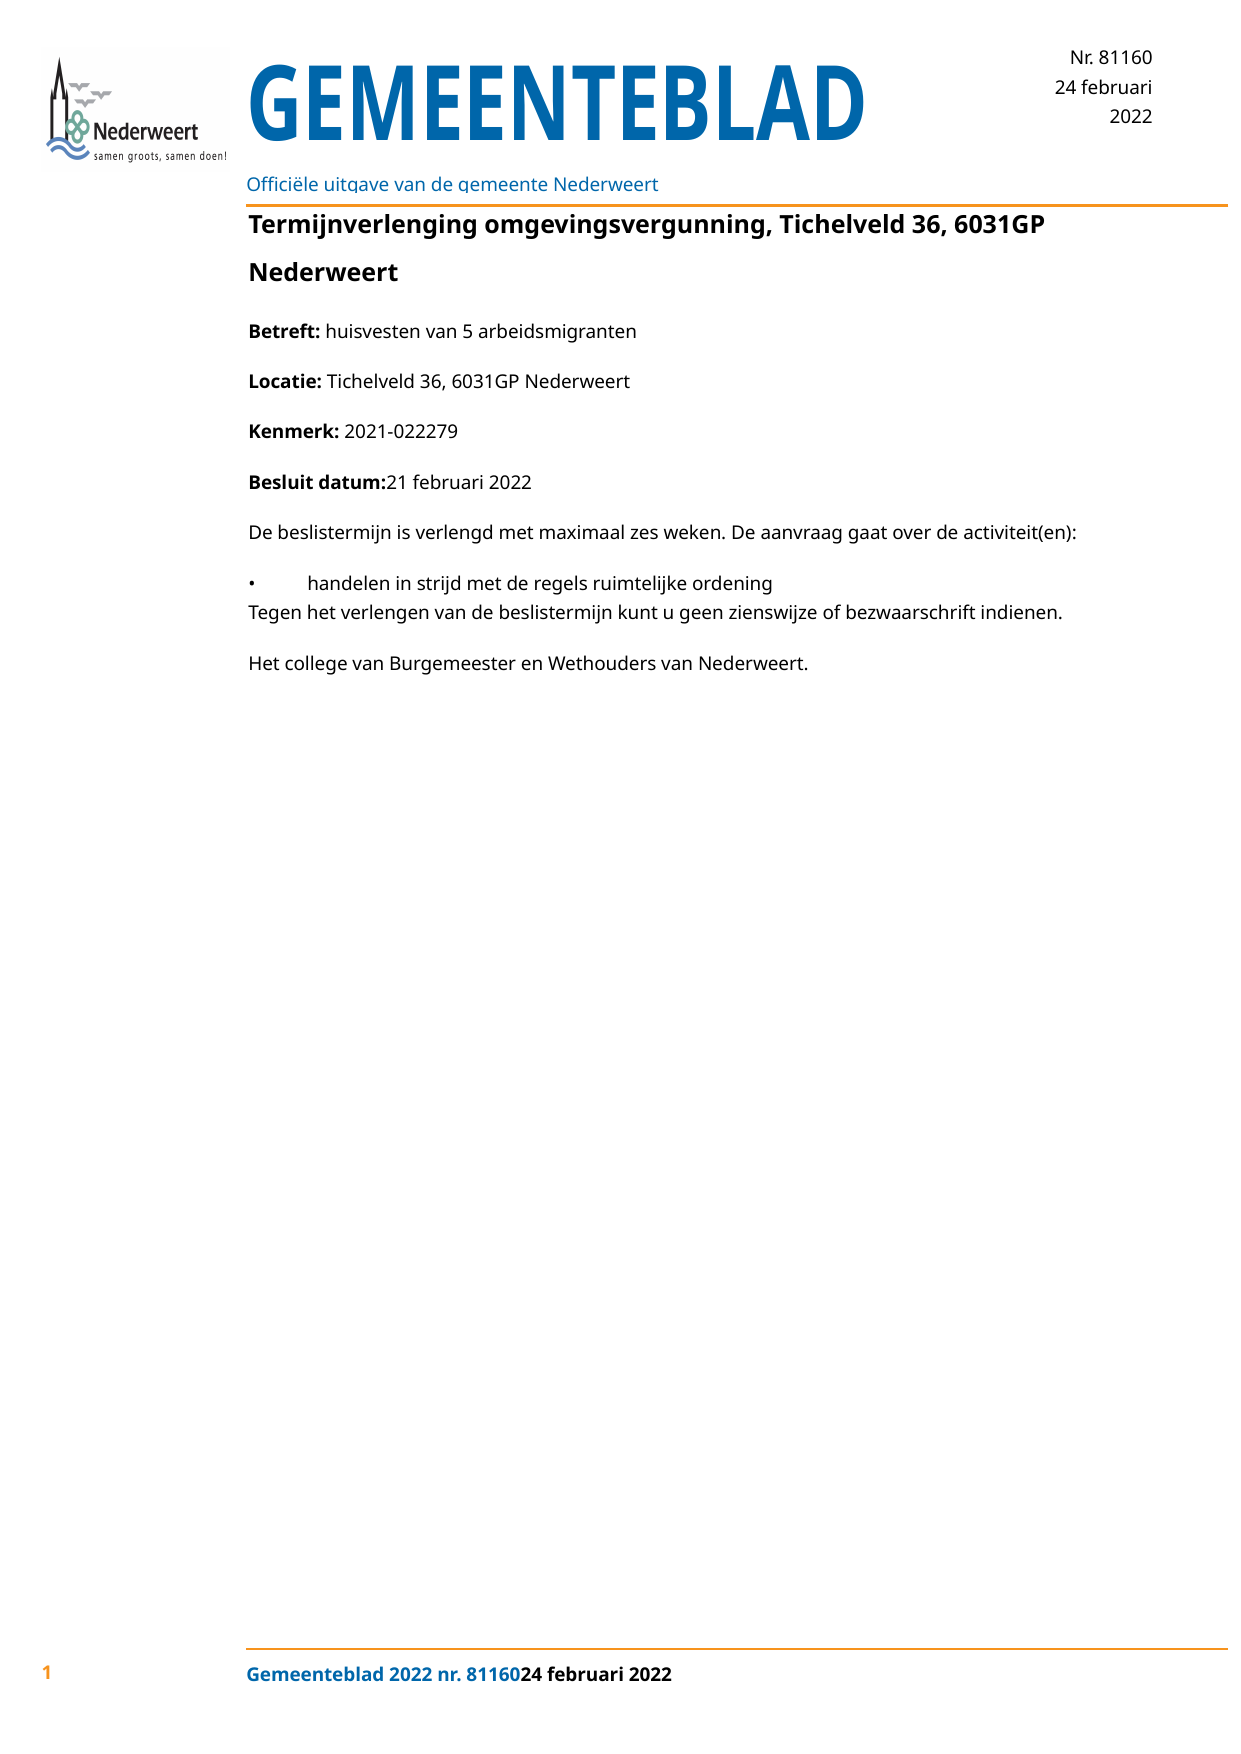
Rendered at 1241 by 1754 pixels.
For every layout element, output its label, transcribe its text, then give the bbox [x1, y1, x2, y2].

text De beslistermijn is verlengd met maximaal zes weken. De aanvraag gaat over de activiteit(en): [248, 519, 1152, 545]
text Tegen het verlengen van de beslistermijn kunt u geen zienswijze of bezwaarschrift indienen. [248, 599, 1152, 625]
text Locatie: Tichelveld 36, 6031GP Nederweert [248, 368, 1152, 394]
text Besluit datum:21 februari 2022 [248, 469, 1152, 495]
text Het college van Burgemeester en Wethouders van Nederweert. [248, 650, 1152, 676]
text Termijnverlenging omgevingsvergunning, Tichelveld 36, 6031GP Nederweert [248, 207, 1152, 288]
text Kenmerk: 2021-022279 [248, 419, 1152, 444]
list handelen in strijd met de regels ruimtelijke ordening [248, 570, 1152, 596]
text Betreft: huisvesten van 5 arbeidsmigranten [248, 318, 1152, 344]
picture [41, 47, 231, 172]
